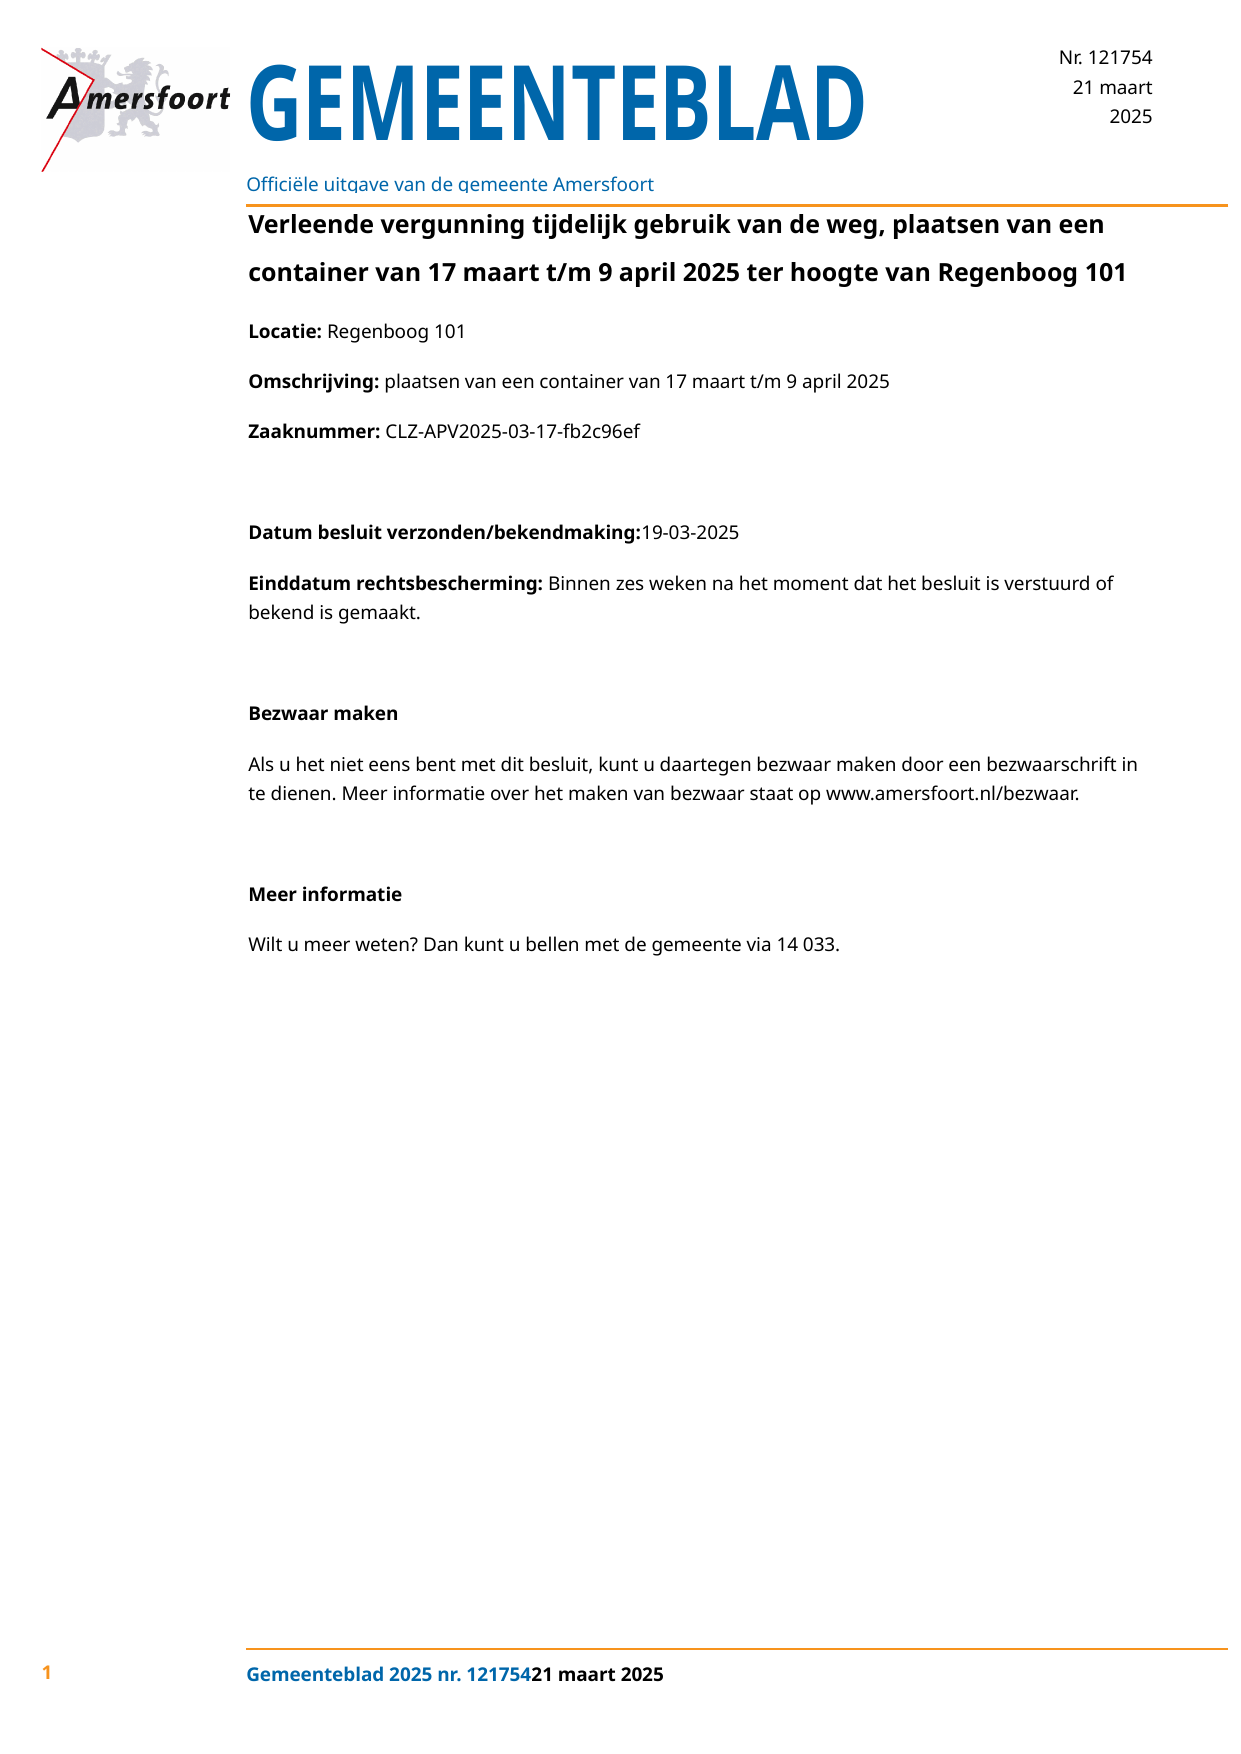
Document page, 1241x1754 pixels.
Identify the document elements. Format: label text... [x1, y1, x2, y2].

text Verleende vergunning tijdelijk gebruik van de weg, plaatsen van een container van 17 maart t/m 9 april 2025 ter hoogte van Regenboog 101 [248, 207, 1152, 288]
text Einddatum rechtsbescherming: Binnen zes weken na het moment dat het besluit is verstuurd of bekend is gemaakt. [248, 570, 1152, 625]
text Als u het niet eens bent met dit besluit, kunt u daartegen bezwaar maken door een bezwaarschrift in te dienen. Meer informatie over het maken van bezwaar staat op www.amersfoort.nl/bezwaar. [248, 751, 1152, 806]
text Omschrijving: plaatsen van een container van 17 maart t/m 9 april 2025 [248, 368, 1152, 394]
text Meer informatie [248, 881, 1152, 907]
text Wilt u meer weten? Dan kunt u bellen met de gemeente via 14 033. [248, 932, 1152, 957]
text Bezwaar maken [248, 700, 1152, 726]
text Datum besluit verzonden/bekendmaking:19-03-2025 [248, 519, 1152, 545]
picture [41, 47, 231, 172]
text Zaaknummer: CLZ-APV2025-03-17-fb2c96ef [248, 419, 1152, 444]
text Locatie: Regenboog 101 [248, 318, 1152, 344]
